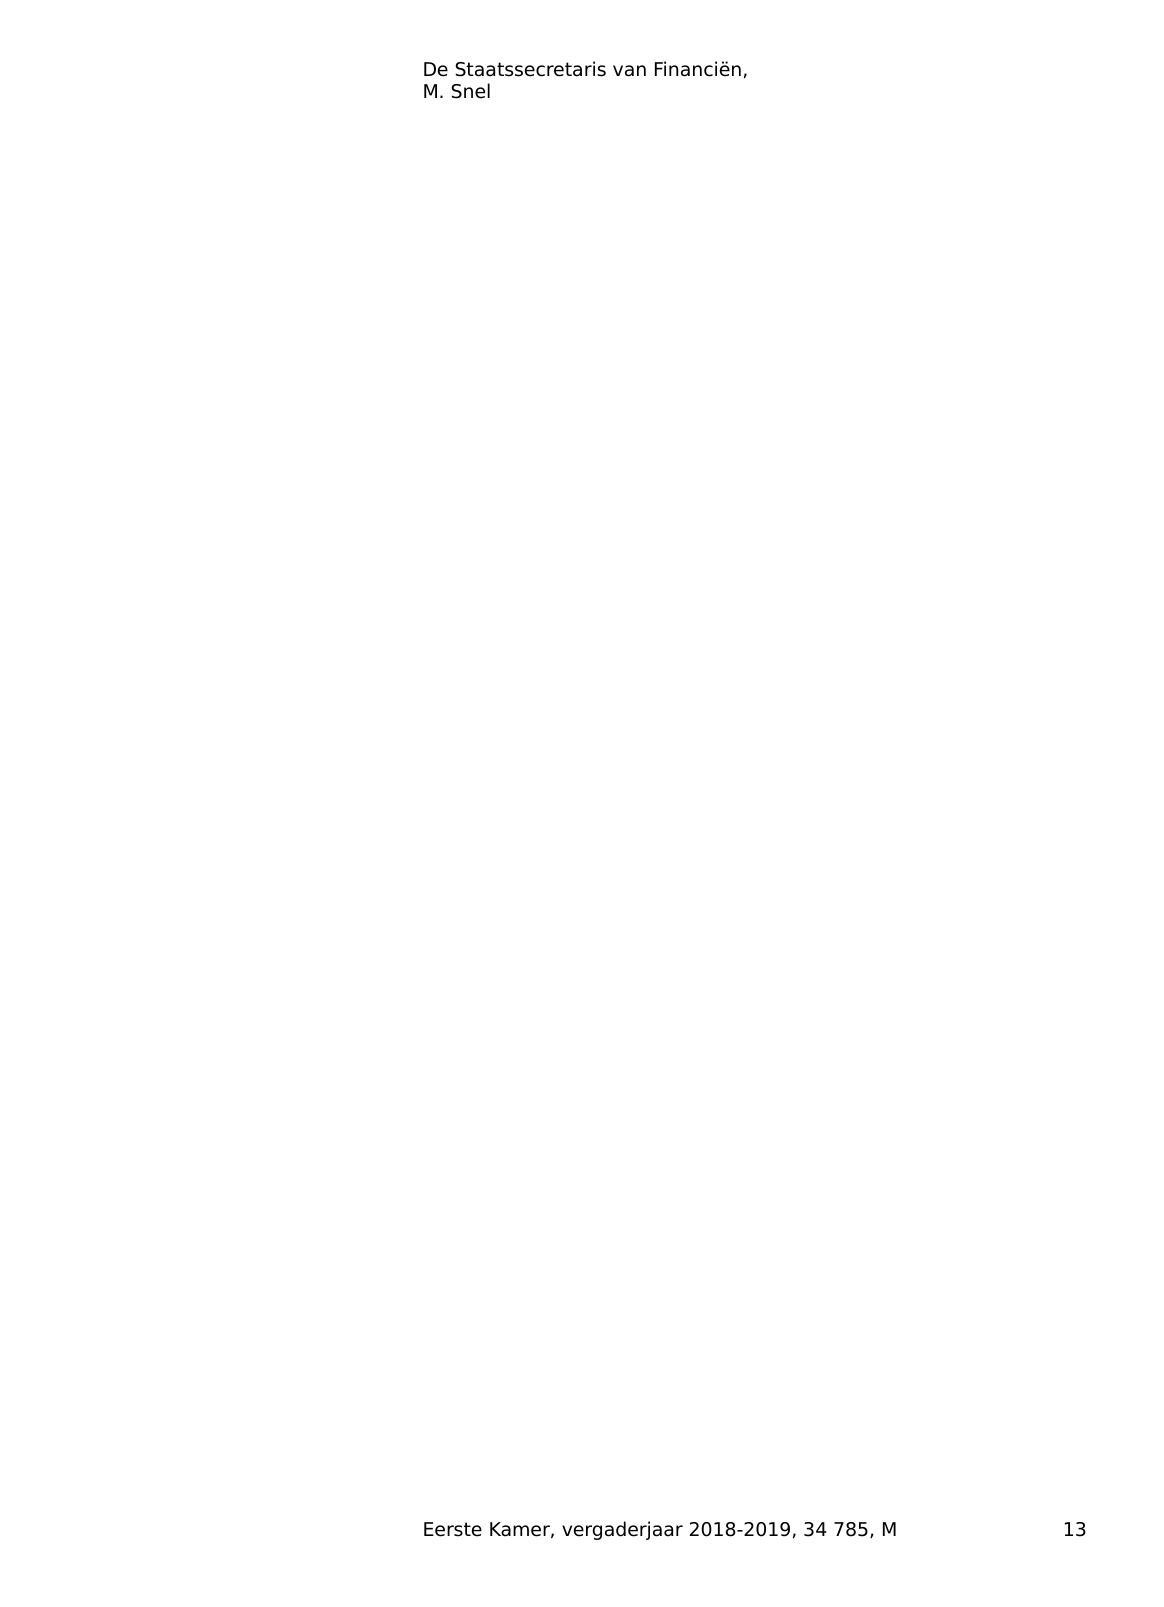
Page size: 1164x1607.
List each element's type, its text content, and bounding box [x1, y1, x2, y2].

text De Staatssecretaris van Financiën, M. Snel [422, 59, 1087, 103]
